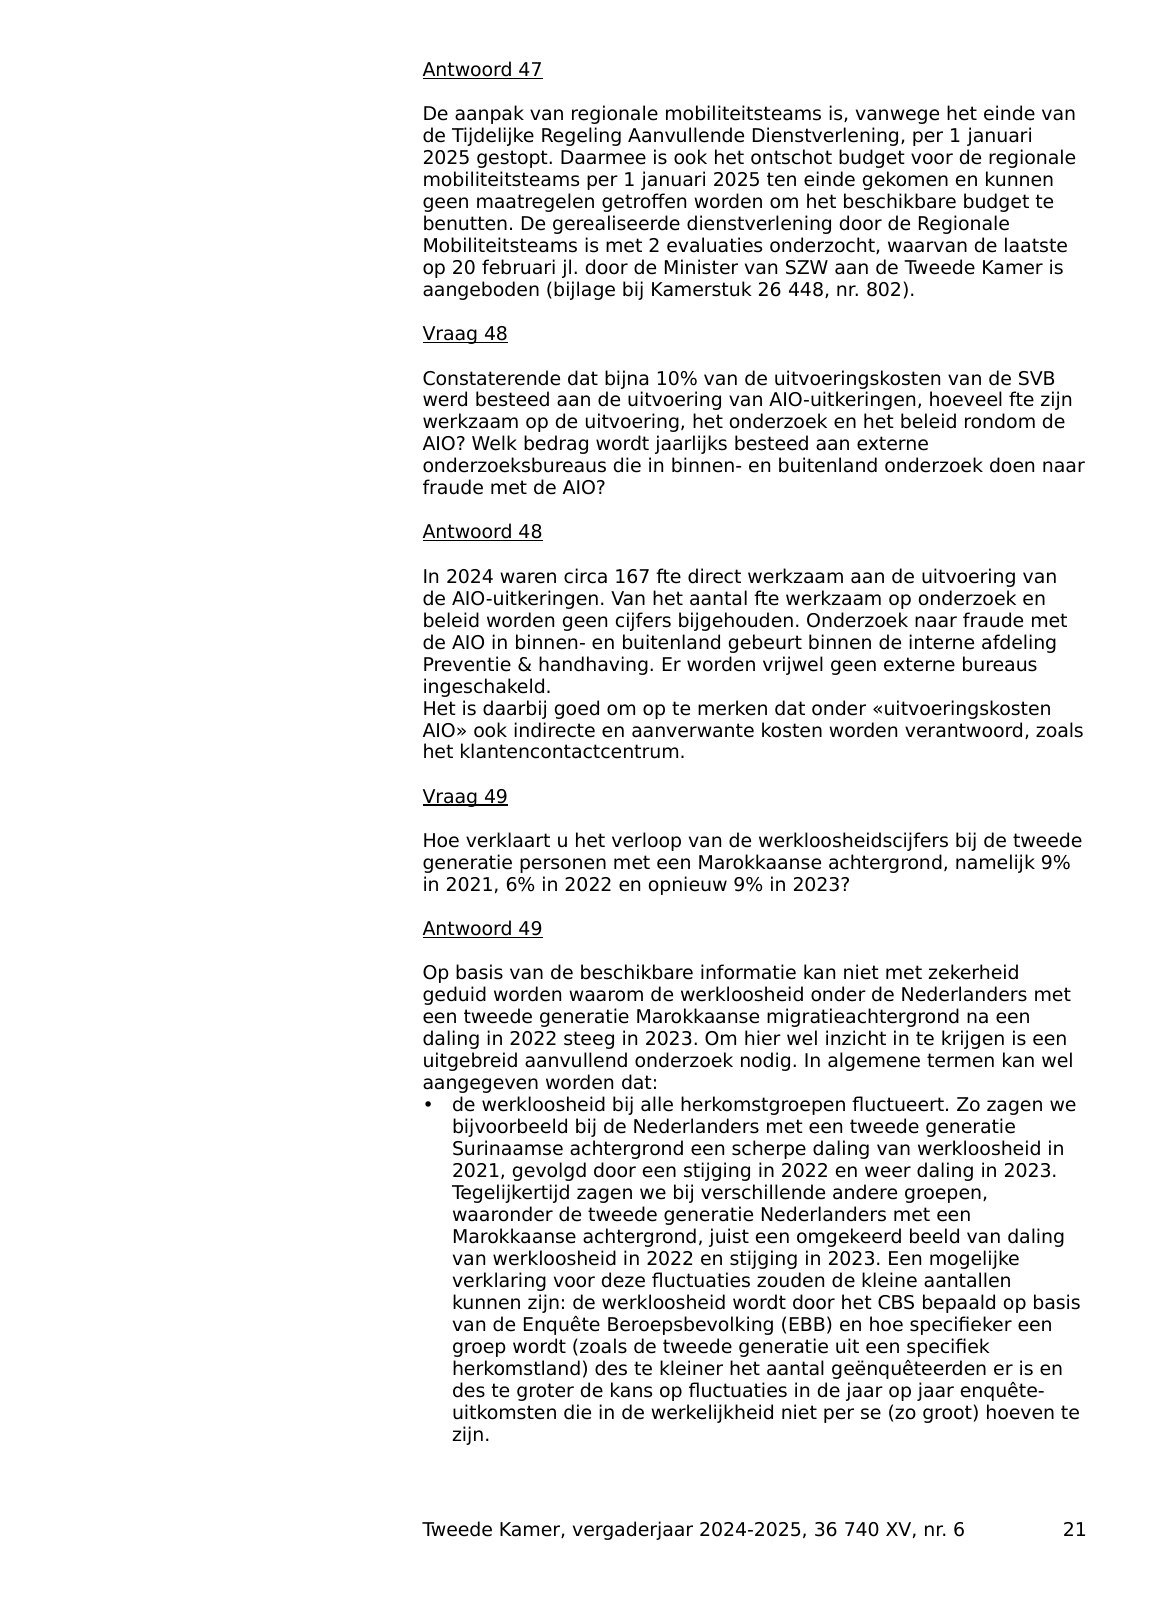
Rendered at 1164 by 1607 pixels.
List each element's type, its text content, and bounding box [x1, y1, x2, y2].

text • de werkloosheid bij alle herkomstgroepen fluctueert. Zo zagen we bijvoorbeeld bij de Nederlanders met een tweede generatie Surinaamse achtergrond een scherpe daling van werkloosheid in 2021, gevolgd door een stijging in 2022 en weer daling in 2023. Tegelijkertijd zagen we bij verschillende andere groepen, waaronder de tweede generatie Nederlanders met een Marokkaanse achtergrond, juist een omgekeerd beeld van daling van werkloosheid in 2022 en stijging in 2023. Een mogelijke verklaring voor deze fluctuaties zouden de kleine aantallen kunnen zijn: de werkloosheid wordt door het CBS bepaald op basis van de Enquête Beroepsbevolking (EBB) en hoe specifieker een groep wordt (zoals de tweede generatie uit een specifiek herkomstland) des te kleiner het aantal geënquêteerden er is en des te groter de kans op fluctuaties in de jaar op jaar enquête-uitkomsten die in de werkelijkheid niet per se (zo groot) hoeven te zijn. [422, 1094, 1087, 1446]
subtitle Vraag 48 [422, 323, 1087, 345]
subtitle Antwoord 49 [422, 918, 1087, 940]
text Op basis van de beschikbare informatie kan niet met zekerheid geduid worden waarom de werkloosheid onder de Nederlanders met een tweede generatie Marokkaanse migratieachtergrond na een daling in 2022 steeg in 2023. Om hier wel inzicht in te krijgen is een uitgebreid aanvullend onderzoek nodig. In algemene termen kan wel aangegeven worden dat: [422, 962, 1087, 1094]
text In 2024 waren circa 167 fte direct werkzaam aan de uitvoering van de AIO-uitkeringen. Van het aantal fte werkzaam op onderzoek en beleid worden geen cijfers bijgehouden. Onderzoek naar fraude met de AIO in binnen- en buitenland gebeurt binnen de interne afdeling Preventie & handhaving. Er worden vrijwel geen externe bureaus ingeschakeld. [422, 566, 1087, 697]
subtitle Antwoord 48 [422, 521, 1087, 543]
text Constaterende dat bijna 10% van de uitvoeringskosten van de SVB werd besteed aan de uitvoering van AIO-uitkeringen, hoeveel fte zijn werkzaam op de uitvoering, het onderzoek en het beleid rondom de AIO? Welk bedrag wordt jaarlijks besteed aan externe onderzoeksbureaus die in binnen- en buitenland onderzoek doen naar fraude met de AIO? [422, 367, 1087, 499]
text Het is daarbij goed om op te merken dat onder «uitvoeringskosten AIO» ook indirecte en aanverwante kosten worden verantwoord, zoals het klantencontactcentrum. [422, 697, 1087, 763]
subtitle Vraag 49 [422, 786, 1087, 808]
subtitle Antwoord 47 [422, 59, 1087, 81]
text Hoe verklaart u het verloop van de werkloosheidscijfers bij de tweede generatie personen met een Marokkaanse achtergrond, namelijk 9% in 2021, 6% in 2022 en opnieuw 9% in 2023? [422, 830, 1087, 896]
text De aanpak van regionale mobiliteitsteams is, vanwege het einde van de Tijdelijke Regeling Aanvullende Dienstverlening, per 1 januari 2025 gestopt. Daarmee is ook het ontschot budget voor de regionale mobiliteitsteams per 1 januari 2025 ten einde gekomen en kunnen geen maatregelen getroffen worden om het beschikbare budget te benutten. De gerealiseerde dienstverlening door de Regionale Mobiliteitsteams is met 2 evaluaties onderzocht, waarvan de laatste op 20 februari jl. door de Minister van SZW aan de Tweede Kamer is aangeboden (bijlage bij Kamerstuk 26 448, nr. 802). [422, 103, 1087, 301]
